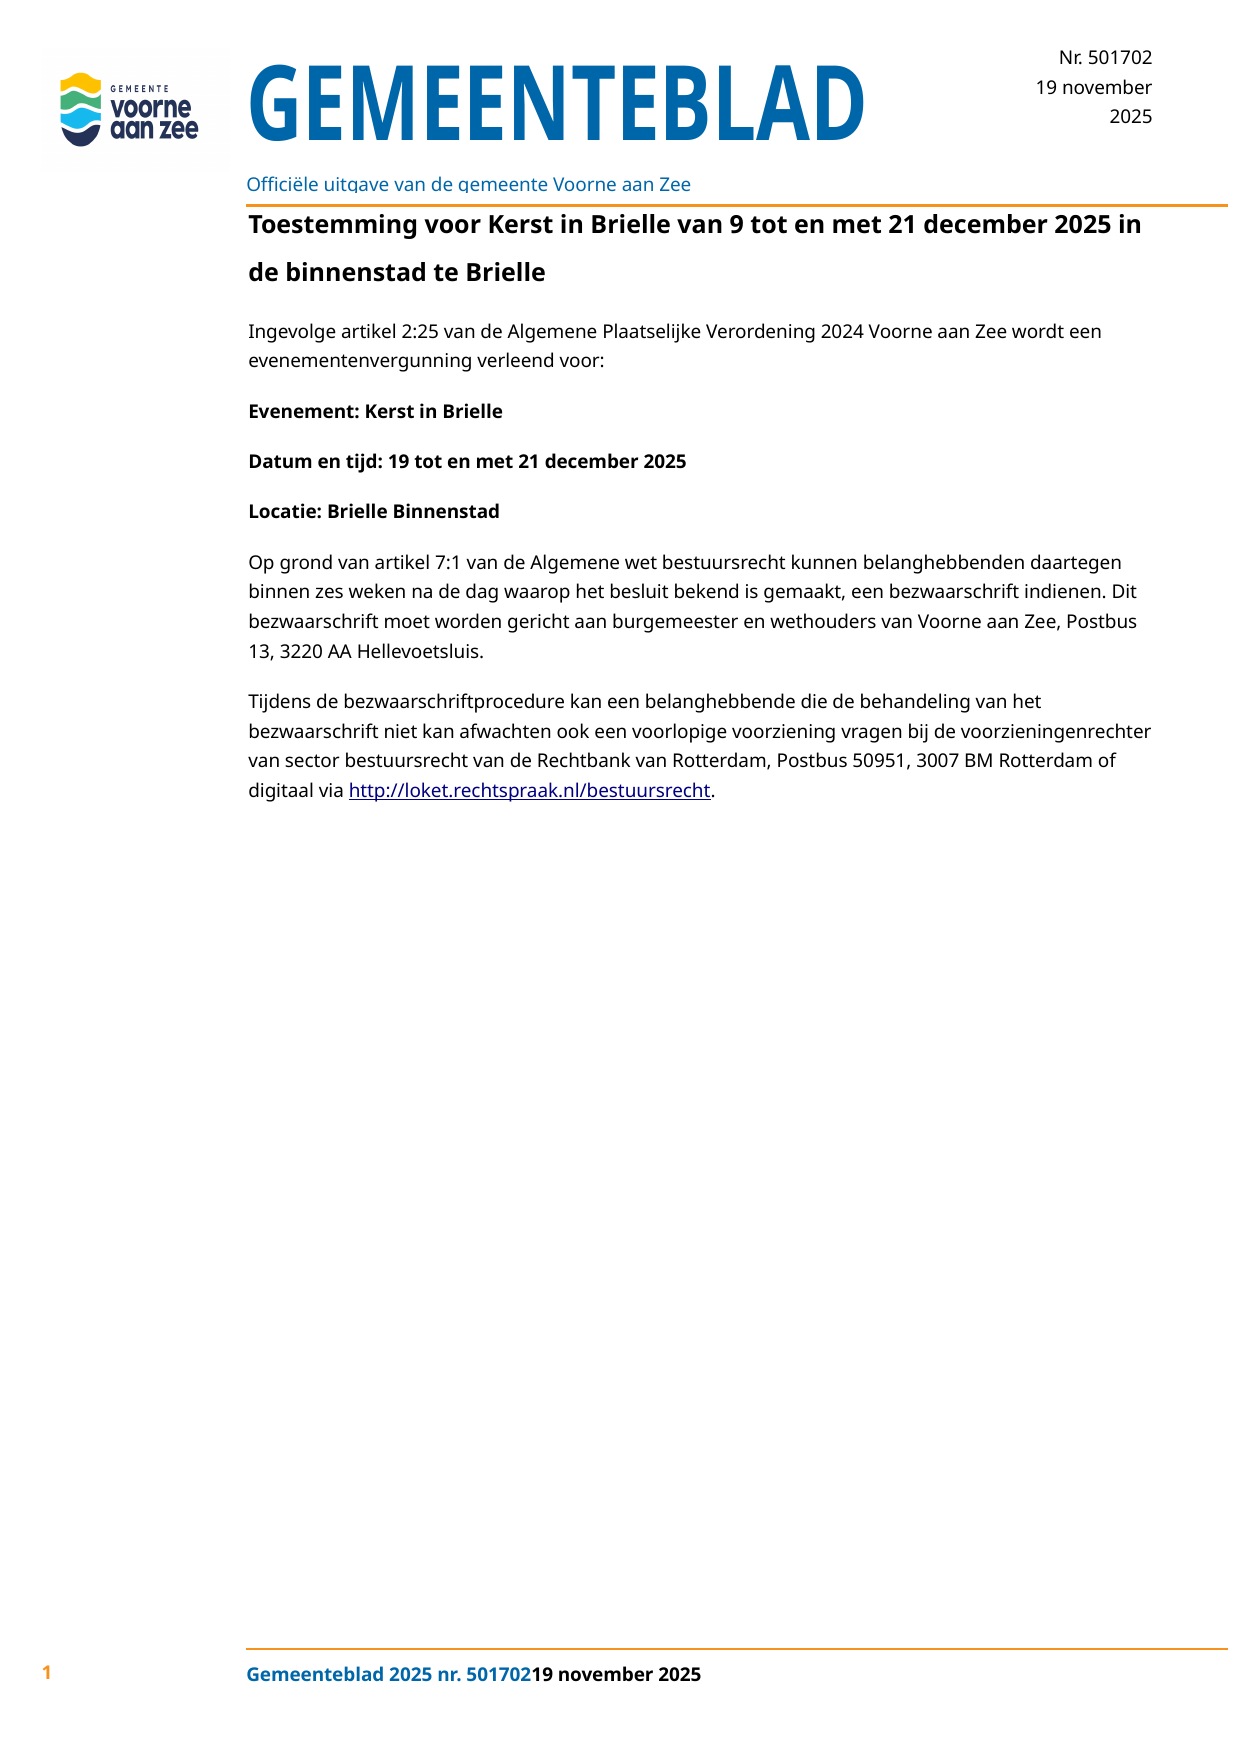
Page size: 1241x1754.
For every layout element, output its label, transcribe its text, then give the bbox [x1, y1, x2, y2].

text Op grond van artikel 7:1 van de Algemene wet bestuursrecht kunnen belanghebbenden daartegen binnen zes weken na de dag waarop het besluit bekend is gemaakt, een bezwaarschrift indienen. Dit bezwaarschrift moet worden gericht aan burgemeester en wethouders van Voorne aan Zee, Postbus 13, 3220 AA Hellevoetsluis. [248, 549, 1152, 664]
text Locatie: Brielle Binnenstad [248, 499, 1152, 524]
text Evenement: Kerst in Brielle [248, 398, 1152, 424]
text Ingevolge artikel 2:25 van de Algemene Plaatselijke Verordening 2024 Voorne aan Zee wordt een evenementenvergunning verleend voor: [248, 318, 1152, 373]
text Toestemming voor Kerst in Brielle van 9 tot en met 21 december 2025 in de binnenstad te Brielle [248, 207, 1152, 288]
picture [41, 47, 231, 172]
text Tijdens de bezwaarschriftprocedure kan een belanghebbende die de behandeling van het bezwaarschrift niet kan afwachten ook een voorlopige voorziening vragen bij de voorzieningenrechter van sector bestuursrecht van de Rechtbank van Rotterdam, Postbus 50951, 3007 BM Rotterdam of digitaal via http://loket.rechtspraak.nl/bestuursrecht. [248, 688, 1152, 803]
text Datum en tijd: 19 tot en met 21 december 2025 [248, 448, 1152, 474]
